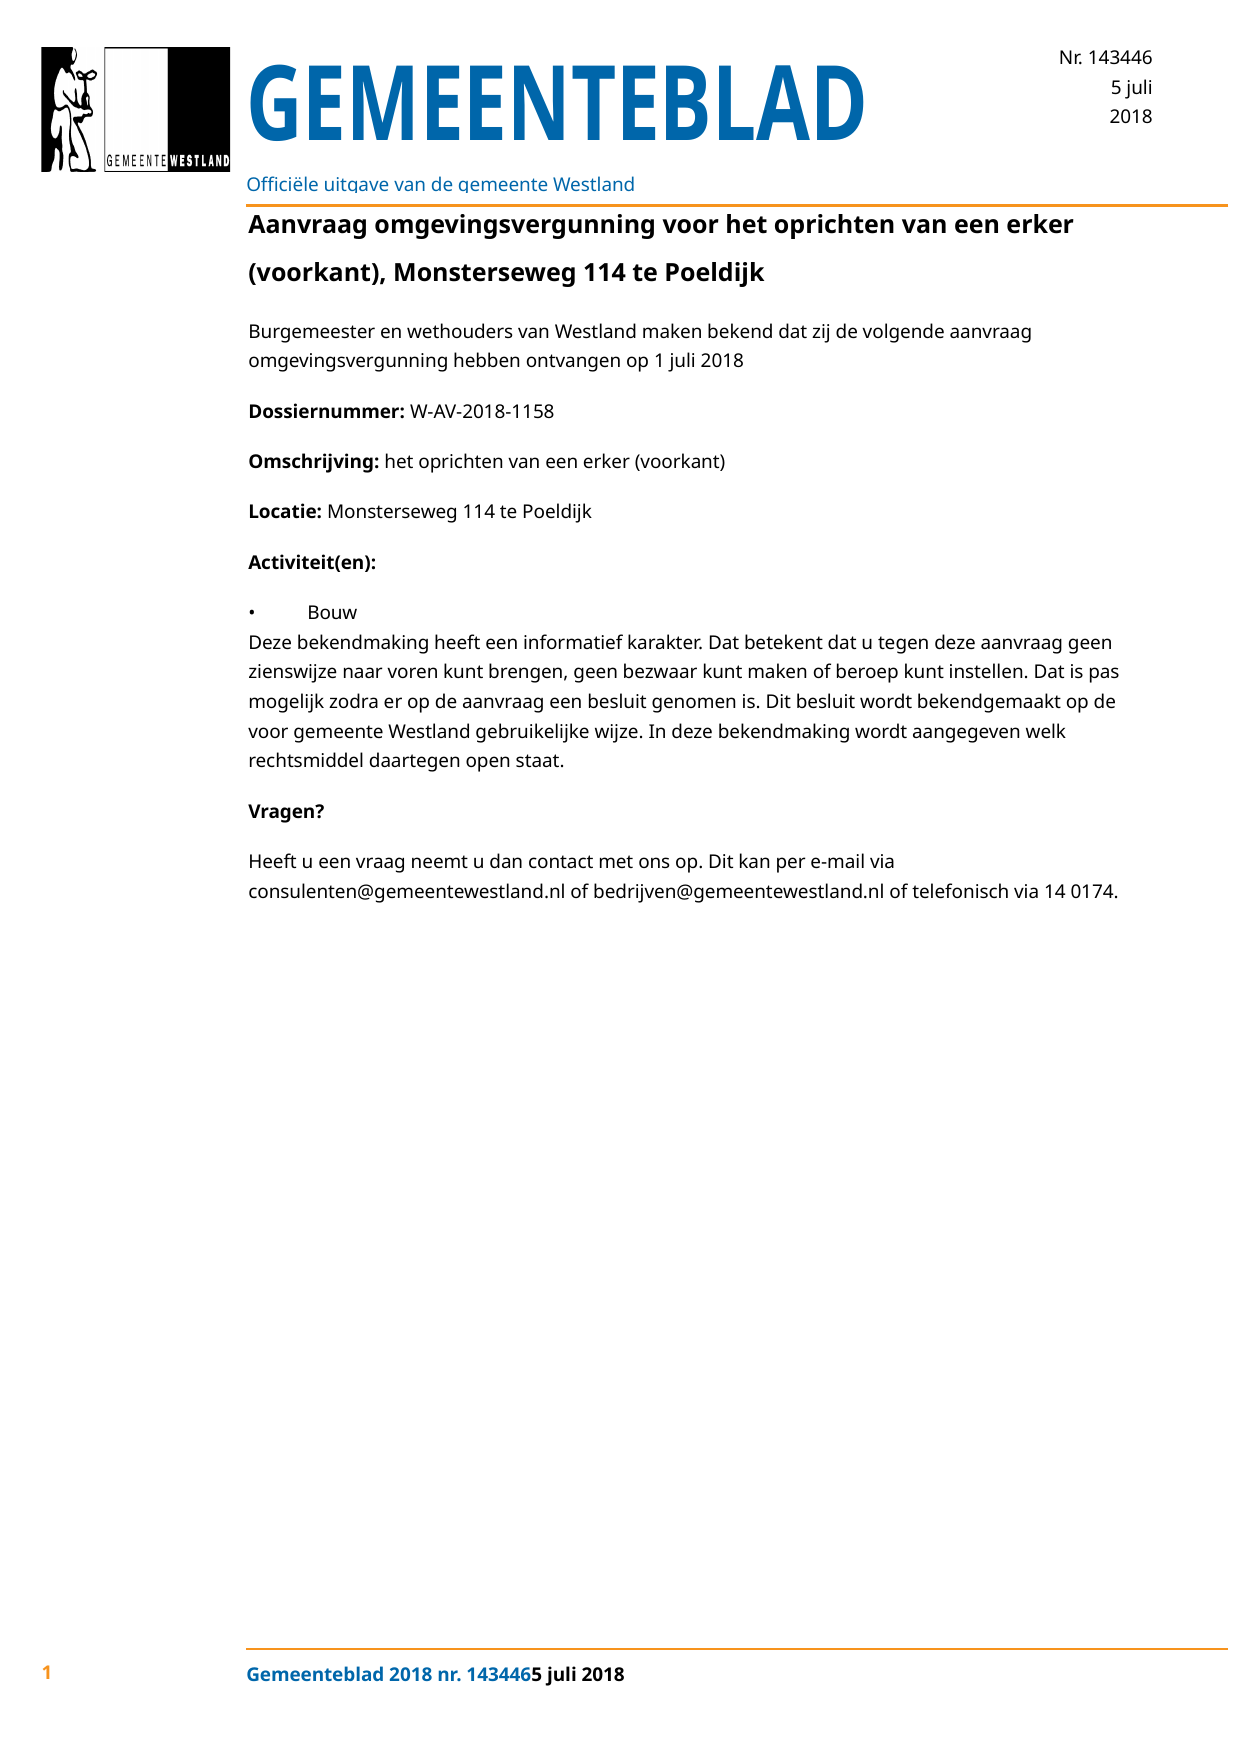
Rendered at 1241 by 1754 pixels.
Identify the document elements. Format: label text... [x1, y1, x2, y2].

picture [41, 47, 231, 172]
text Locatie: Monsterseweg 114 te Poeldijk [248, 499, 1152, 524]
text Deze bekendmaking heeft een informatief karakter. Dat betekent dat u tegen deze aanvraag geen zienswijze naar voren kunt brengen, geen bezwaar kunt maken of beroep kunt instellen. Dat is pas mogelijk zodra er op de aanvraag een besluit genomen is. Dit besluit wordt bekendgemaakt op de voor gemeente Westland gebruikelijke wijze. In deze bekendmaking wordt aangegeven welk rechtsmiddel daartegen open staat. [248, 629, 1152, 773]
text Omschrijving: het oprichten van een erker (voorkant) [248, 448, 1152, 474]
text Dossiernummer: W-AV-2018-1158 [248, 398, 1152, 424]
list Bouw [248, 599, 1152, 625]
text Heeft u een vraag neemt u dan contact met ons op. Dit kan per e-mail via consulenten@gemeentewestland.nl of bedrijven@gemeentewestland.nl of telefonisch via 14 0174. [248, 848, 1152, 904]
text Burgemeester en wethouders van Westland maken bekend dat zij de volgende aanvraag omgevingsvergunning hebben ontvangen op 1 juli 2018 [248, 318, 1152, 373]
text Aanvraag omgevingsvergunning voor het oprichten van een erker (voorkant), Monsterseweg 114 te Poeldijk [248, 207, 1152, 288]
text Activiteit(en): [248, 549, 1152, 575]
text Vragen? [248, 798, 1152, 824]
